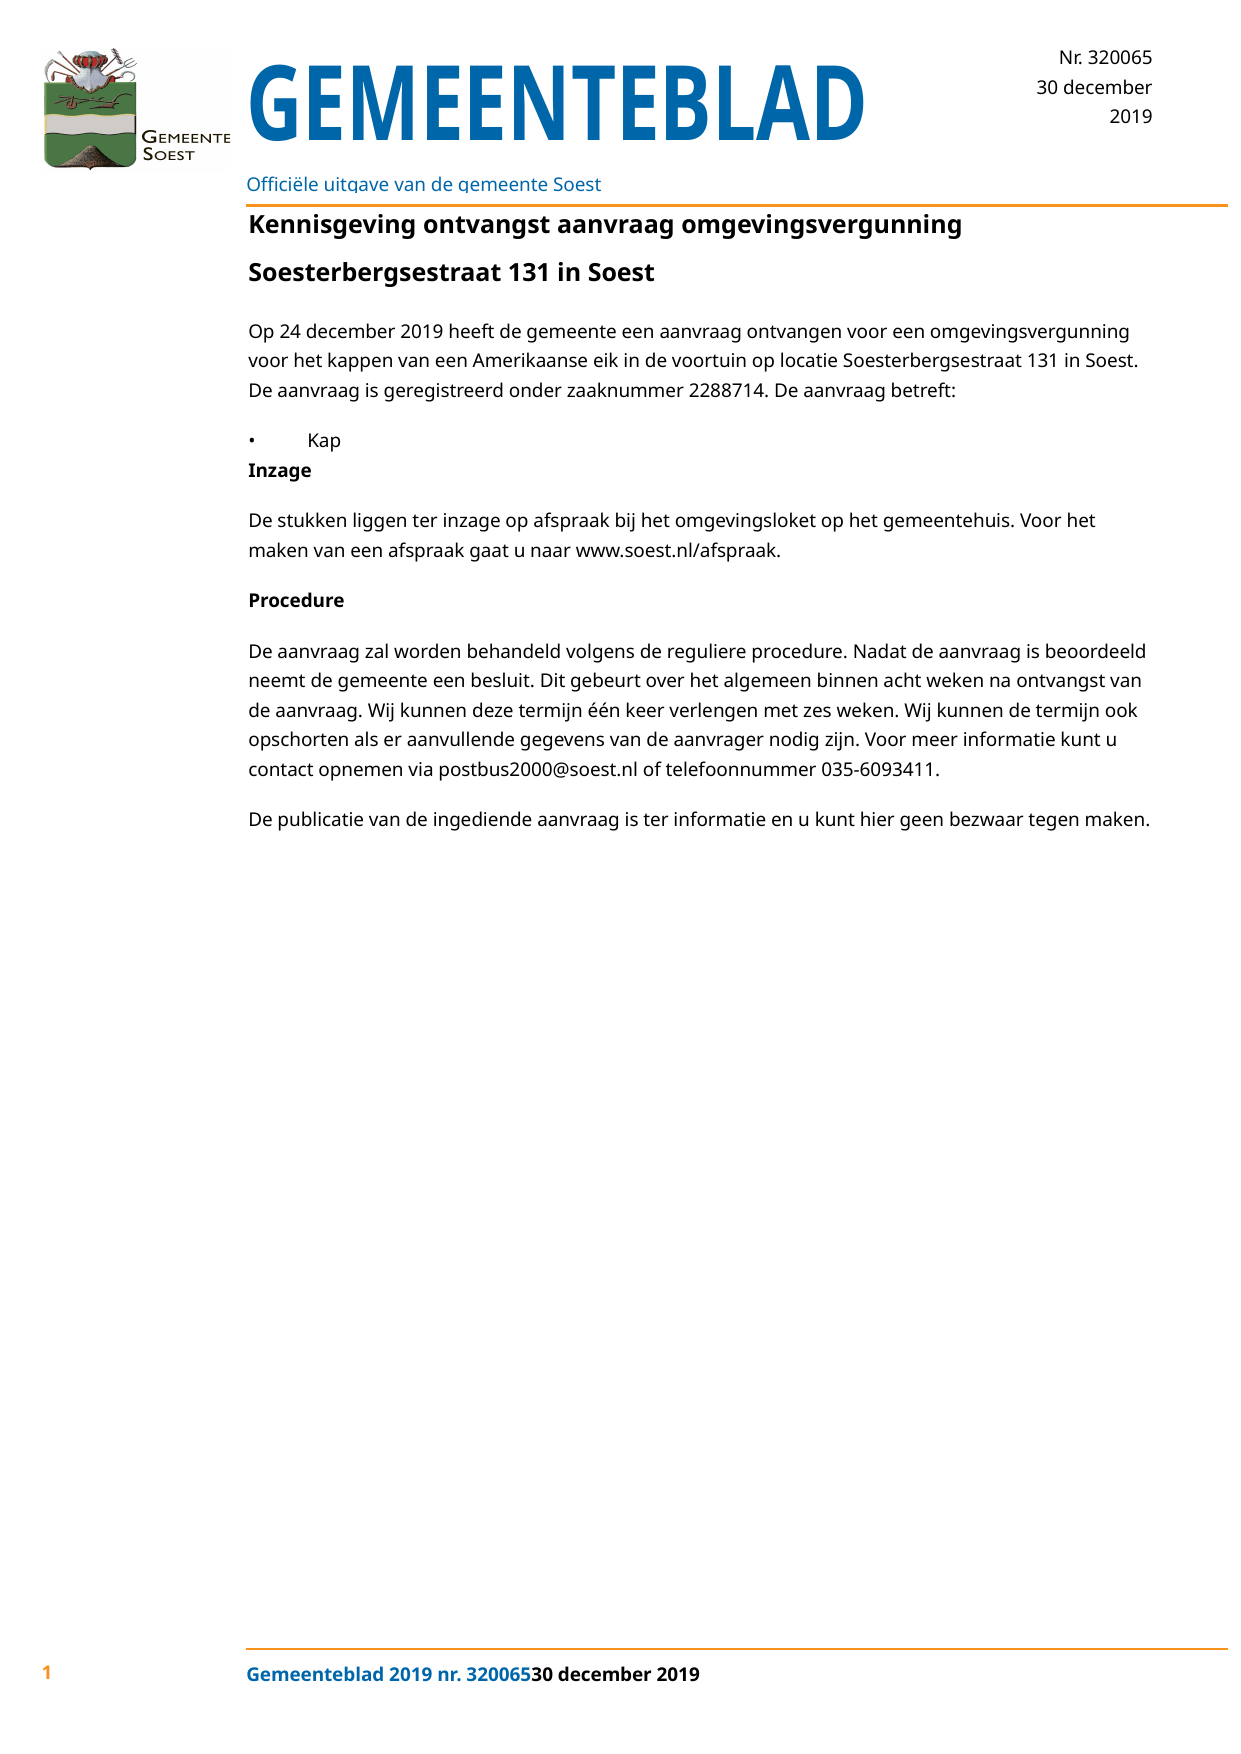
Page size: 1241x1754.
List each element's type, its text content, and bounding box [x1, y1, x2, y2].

text De publicatie van de ingediende aanvraag is ter informatie en u kunt hier geen bezwaar tegen maken. [248, 807, 1152, 832]
text Op 24 december 2019 heeft de gemeente een aanvraag ontvangen voor een omgevingsvergunning voor het kappen van een Amerikaanse eik in de voortuin op locatie Soesterbergsestraat 131 in Soest. De aanvraag is geregistreerd onder zaaknummer 2288714. De aanvraag betreft: [248, 318, 1152, 403]
text De stukken liggen ter inzage op afspraak bij het omgevingsloket op het gemeentehuis. Voor het maken van een afspraak gaat u naar www.soest.nl/afspraak. [248, 507, 1152, 563]
text Procedure [248, 587, 1152, 613]
text De aanvraag zal worden behandeld volgens de reguliere procedure. Nadat de aanvraag is beoordeeld neemt de gemeente een besluit. Dit gebeurt over het algemeen binnen acht weken na ontvangst van de aanvraag. Wij kunnen deze termijn één keer verlengen met zes weken. Wij kunnen de termijn ook opschorten als er aanvullende gegevens van de aanvrager nodig zijn. Voor meer informatie kunt u contact opnemen via postbus2000@soest.nl of telefoonnummer 035-6093411. [248, 638, 1152, 782]
picture [41, 47, 231, 172]
text Kennisgeving ontvangst aanvraag omgevingsvergunning Soesterbergsestraat 131 in Soest [248, 207, 1152, 288]
text Inzage [248, 457, 1152, 483]
list Kap [248, 427, 1152, 453]
